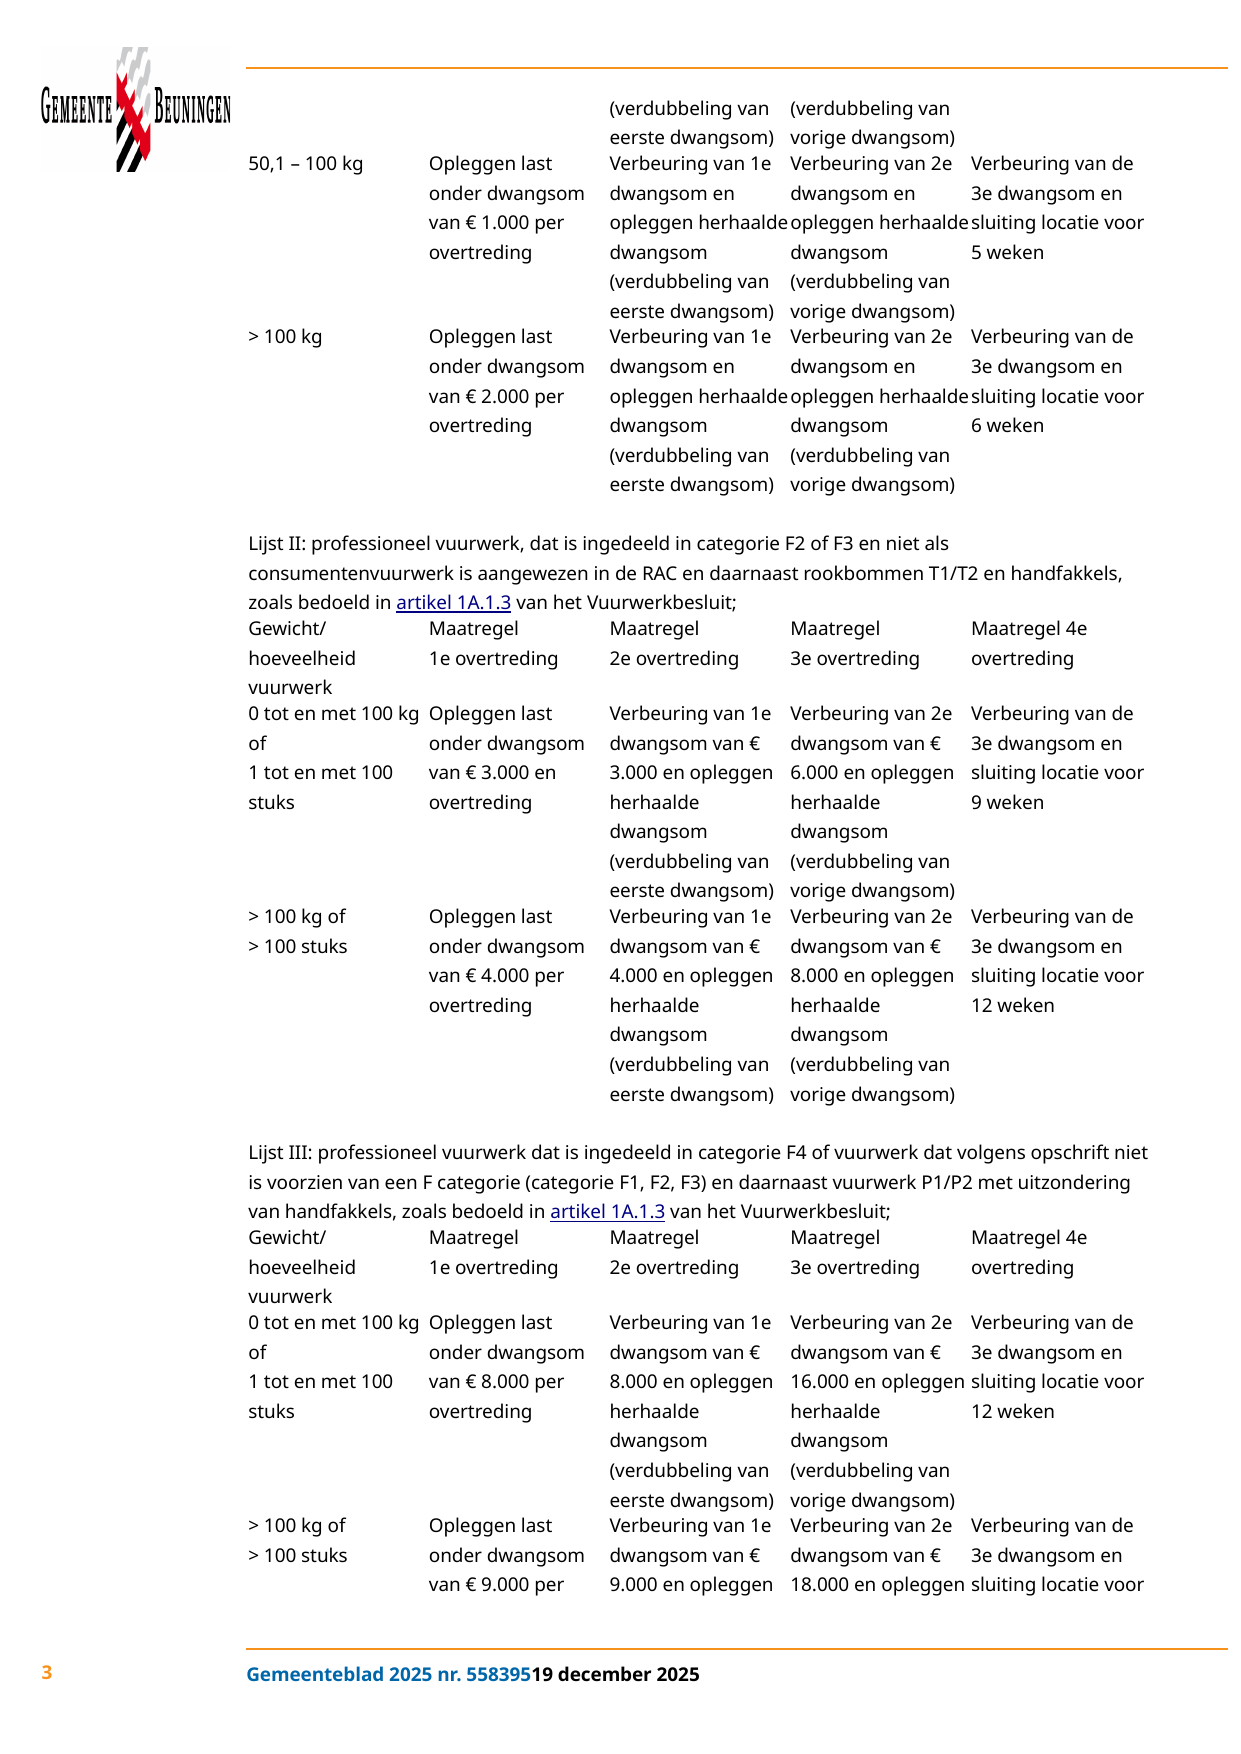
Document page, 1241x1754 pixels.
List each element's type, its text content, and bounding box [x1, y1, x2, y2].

table_cell Maatregel 1e overtreding [429, 615, 609, 700]
table_cell Verbeuring van de 3e dwangsom en sluiting locatie voor 12 weken [971, 1309, 1152, 1512]
table_cell Verbeuring van 2e dwangsom van € 8.000 en opleggen herhaalde dwangsom (verdubbeling van vorige dwangsom) [790, 903, 971, 1107]
table_cell > 100 kg [248, 324, 429, 497]
table_cell Verbeuring van 2e dwangsom van € 16.000 en opleggen herhaalde dwangsom (verdubbeling van vorige dwangsom) [790, 1309, 971, 1512]
table_cell Verbeuring van 1e dwangsom en opleggen herhaalde dwangsom (verdubbeling van eerste dwangsom) [609, 324, 790, 497]
table_cell Verbeuring van de 3e dwangsom en sluiting locatie voor [971, 1513, 1152, 1597]
picture [41, 47, 231, 172]
table_cell Maatregel 3e overtreding [790, 615, 971, 700]
table_cell Verbeuring van 1e dwangsom van € 8.000 en opleggen herhaalde dwangsom (verdubbeling van eerste dwangsom) [609, 1309, 790, 1512]
table_cell [429, 95, 609, 150]
table_cell Opleggen last onder dwangsom van € 3.000 en overtreding [429, 700, 609, 903]
table_cell Verbeuring van 1e dwangsom van € 4.000 en opleggen herhaalde dwangsom (verdubbeling van eerste dwangsom) [609, 903, 790, 1107]
table_header Lijst II: professioneel vuurwerk, dat is ingedeeld in categorie F2 of F3 en niet als consumentenvuurwerk is aangewezen in de RAC en daarnaast rookbommen T1/T2 en handfakkels, zoals bedoeld in artikel 1A.1.3 van het Vuurwerkbesluit; [248, 530, 1152, 615]
table_cell (verdubbeling van vorige dwangsom) [790, 95, 971, 150]
table_cell Opleggen last onder dwangsom van € 9.000 per [429, 1513, 609, 1597]
table_cell Verbeuring van 2e dwangsom van € 18.000 en opleggen [790, 1513, 971, 1597]
table_cell > 100 kg of > 100 stuks [248, 903, 429, 1107]
table_cell Maatregel 1e overtreding [429, 1224, 609, 1309]
table_cell Opleggen last onder dwangsom van € 2.000 per overtreding [429, 324, 609, 497]
table_cell Verbeuring van 2e dwangsom van € 6.000 en opleggen herhaalde dwangsom (verdubbeling van vorige dwangsom) [790, 700, 971, 903]
table_cell Maatregel 4e overtreding [971, 1224, 1152, 1309]
table_cell Verbeuring van 2e dwangsom en opleggen herhaalde dwangsom (verdubbeling van vorige dwangsom) [790, 150, 971, 324]
table_cell Gewicht/ hoeveelheid vuurwerk [248, 615, 429, 700]
table_cell Verbeuring van de 3e dwangsom en sluiting locatie voor 9 weken [971, 700, 1152, 903]
table_cell [248, 95, 429, 150]
table_cell 0 tot en met 100 kg of 1 tot en met 100 stuks [248, 700, 429, 903]
table_cell Verbeuring van 2e dwangsom en opleggen herhaalde dwangsom (verdubbeling van vorige dwangsom) [790, 324, 971, 497]
table_header Lijst III: professioneel vuurwerk dat is ingedeeld in categorie F4 of vuurwerk dat volgens opschrift niet is voorzien van een F categorie (categorie F1, F2, F3) en daarnaast vuurwerk P1/P2 met uitzondering van handfakkels, zoals bedoeld in artikel 1A.1.3 van het Vuurwerkbesluit; [248, 1140, 1152, 1224]
table_cell 0 tot en met 100 kg of 1 tot en met 100 stuks [248, 1309, 429, 1512]
table_cell 50,1 – 100 kg [248, 150, 429, 324]
table_cell Verbeuring van 1e dwangsom en opleggen herhaalde dwangsom (verdubbeling van eerste dwangsom) [609, 150, 790, 324]
table_cell Opleggen last onder dwangsom van € 8.000 per overtreding [429, 1309, 609, 1512]
table_cell Opleggen last onder dwangsom van € 4.000 per overtreding [429, 903, 609, 1107]
table_cell Gewicht/ hoeveelheid vuurwerk [248, 1224, 429, 1309]
table_cell Verbeuring van de 3e dwangsom en sluiting locatie voor 5 weken [971, 150, 1152, 324]
table_cell Verbeuring van 1e dwangsom van € 9.000 en opleggen [609, 1513, 790, 1597]
table_cell Verbeuring van 1e dwangsom van € 3.000 en opleggen herhaalde dwangsom (verdubbeling van eerste dwangsom) [609, 700, 790, 903]
table_cell (verdubbeling van eerste dwangsom) [609, 95, 790, 150]
table_cell > 100 kg of > 100 stuks [248, 1513, 429, 1597]
table_cell [971, 95, 1152, 150]
table_cell Maatregel 3e overtreding [790, 1224, 971, 1309]
table_cell Maatregel 4e overtreding [971, 615, 1152, 700]
table_cell Verbeuring van de 3e dwangsom en sluiting locatie voor 6 weken [971, 324, 1152, 497]
table_cell Maatregel 2e overtreding [609, 1224, 790, 1309]
table_cell Verbeuring van de 3e dwangsom en sluiting locatie voor 12 weken [971, 903, 1152, 1107]
table_cell Opleggen last onder dwangsom van € 1.000 per overtreding [429, 150, 609, 324]
table_cell Maatregel 2e overtreding [609, 615, 790, 700]
